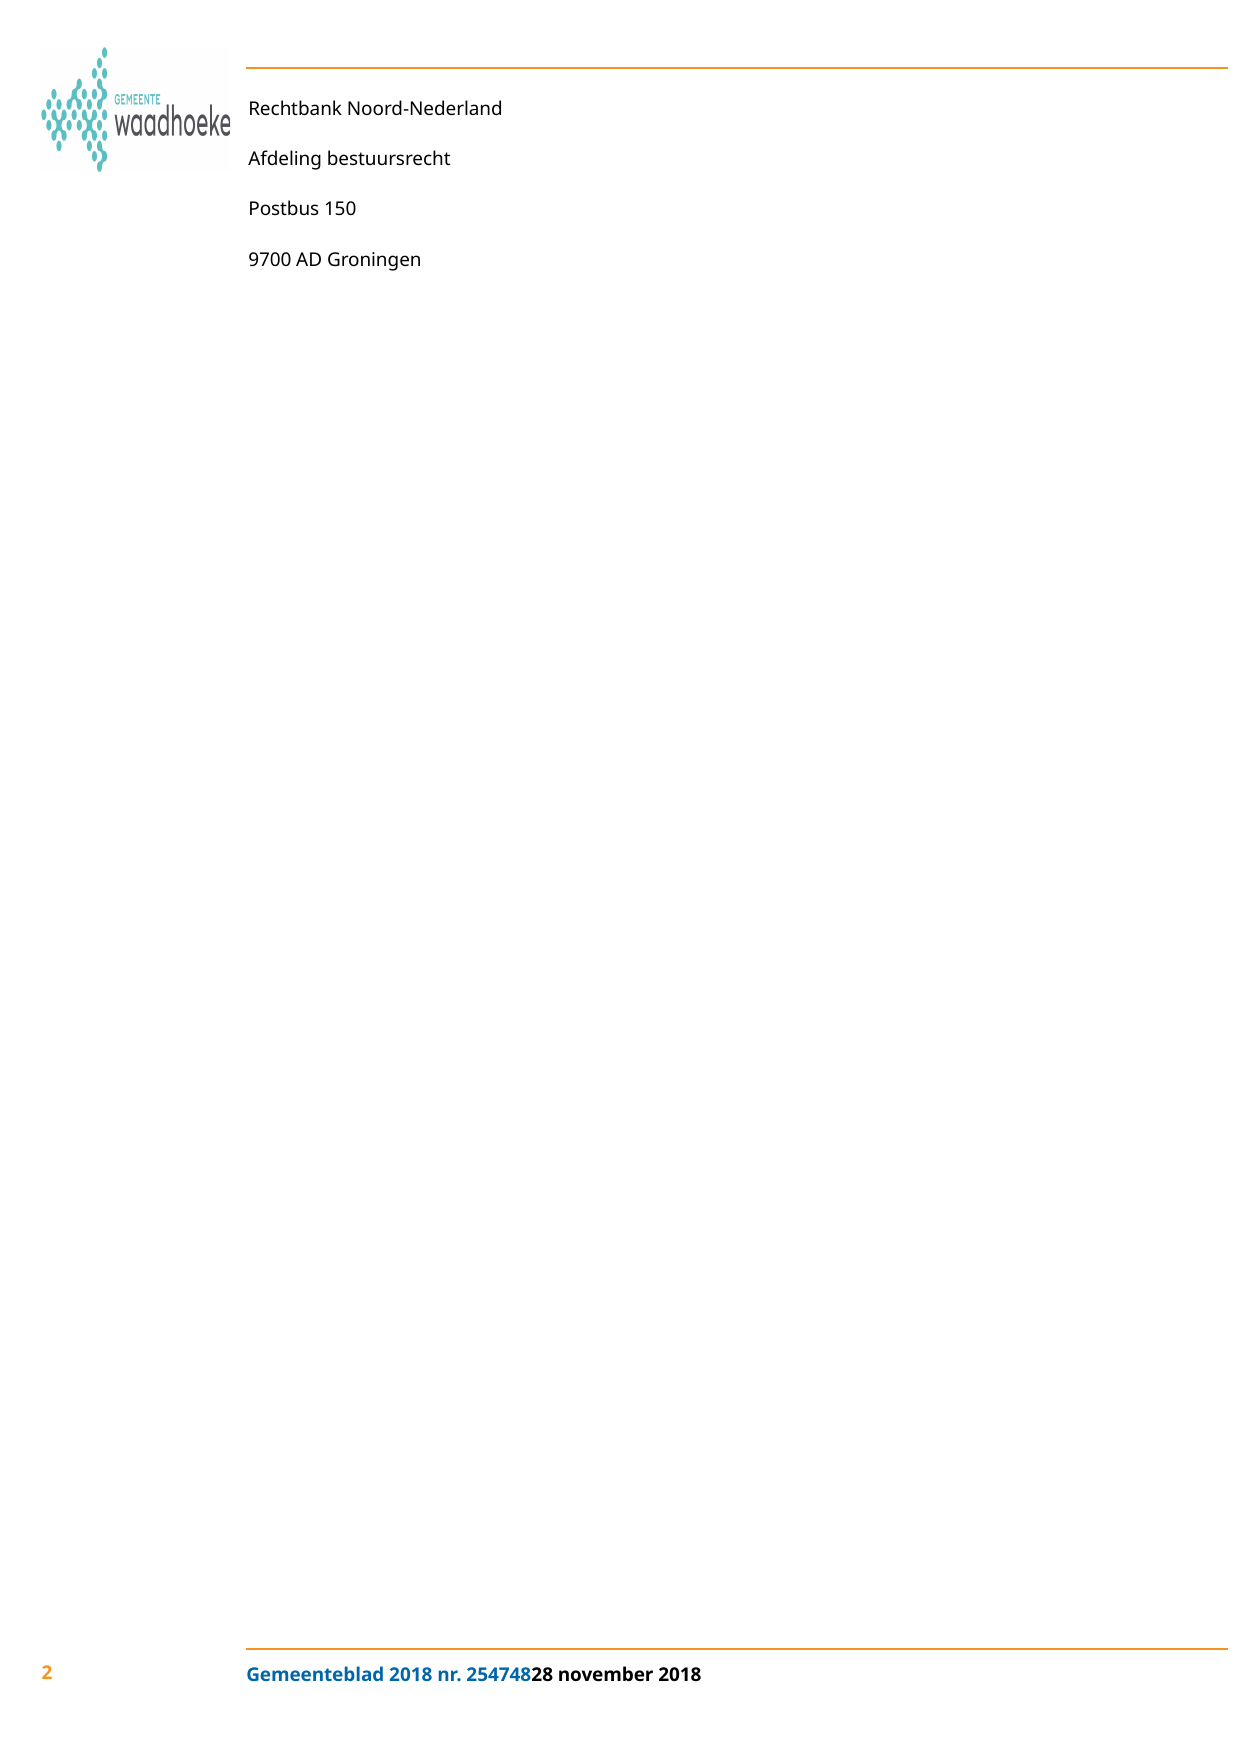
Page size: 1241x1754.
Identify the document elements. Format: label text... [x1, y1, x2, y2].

text Rechtbank Noord-Nederland [248, 95, 1152, 121]
text Afdeling bestuursrecht [248, 145, 1152, 171]
text Postbus 150 [248, 196, 1152, 221]
picture [41, 47, 231, 172]
text 9700 AD Groningen [248, 246, 1152, 272]
